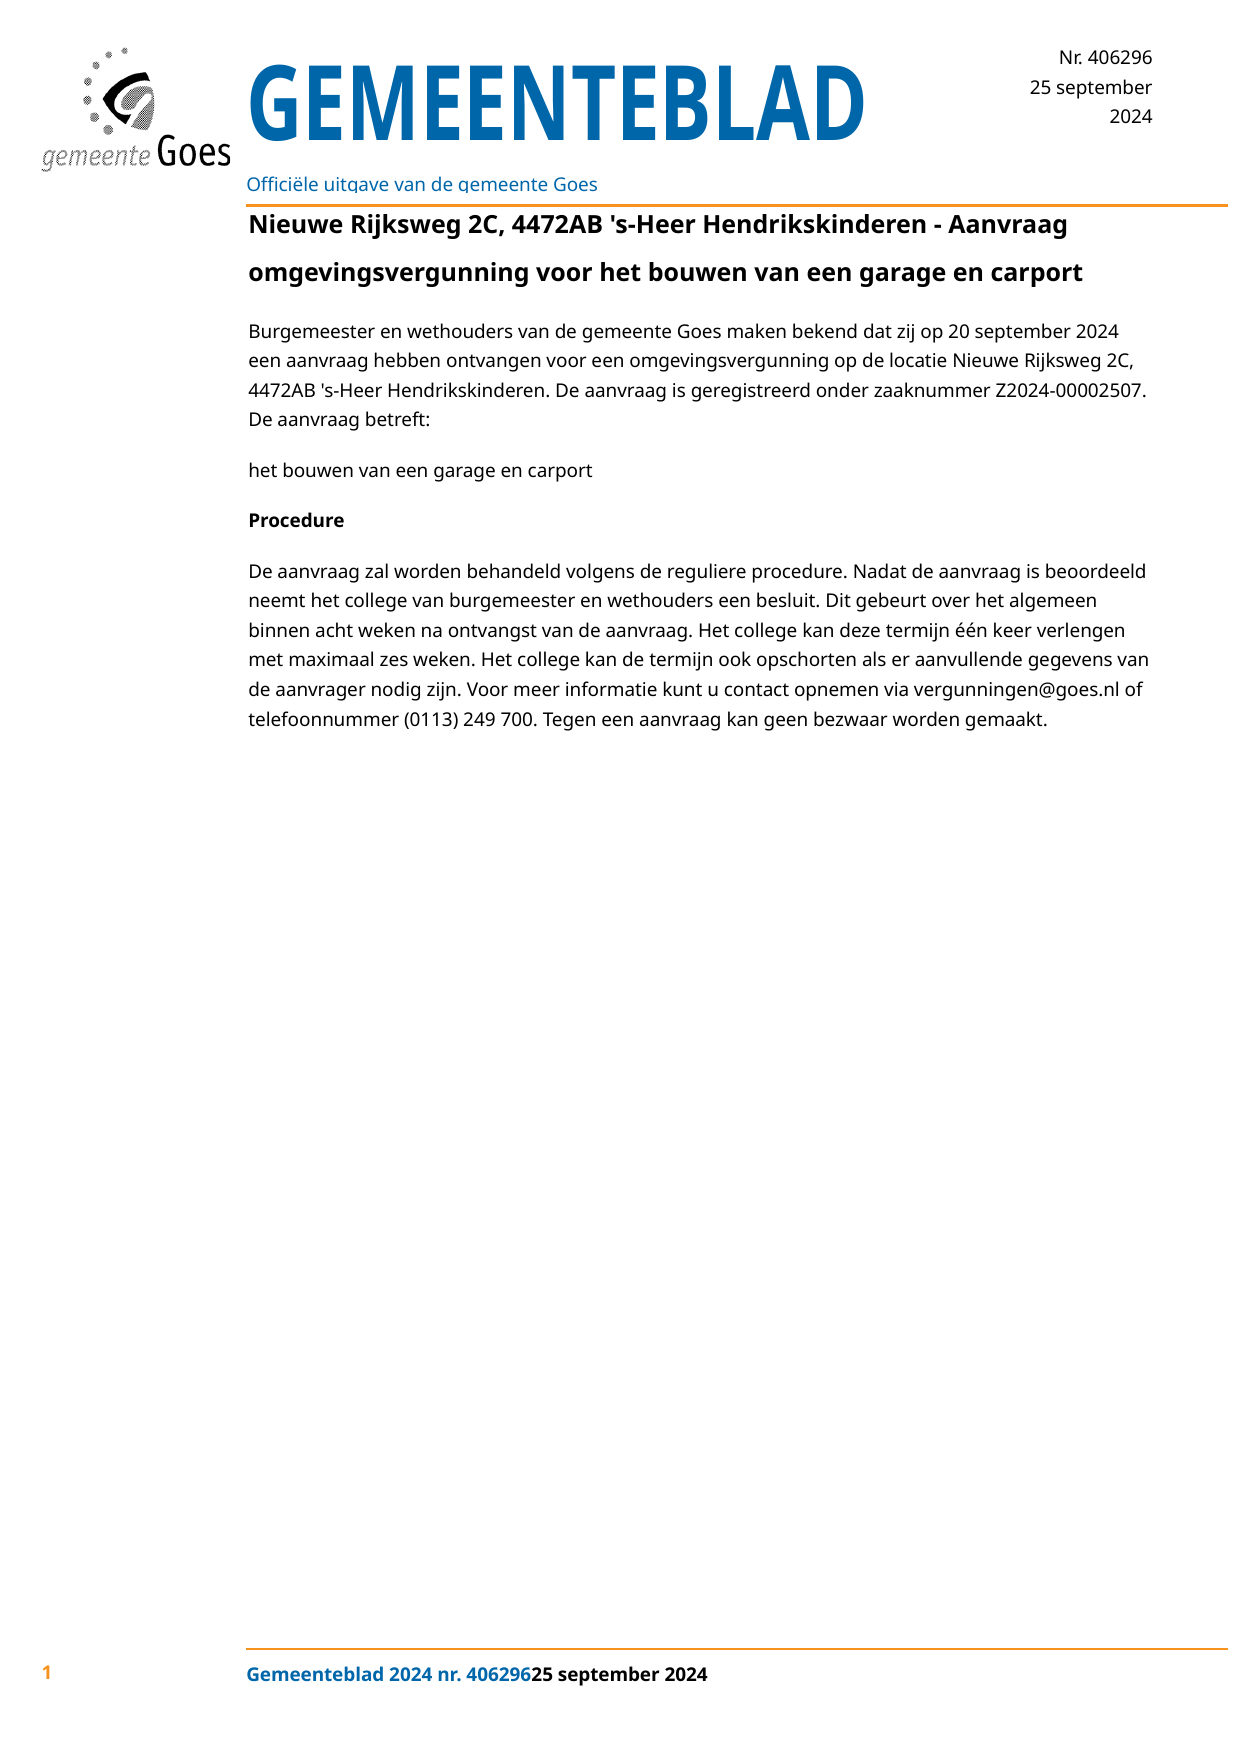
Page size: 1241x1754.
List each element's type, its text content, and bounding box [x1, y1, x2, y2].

text Nieuwe Rijksweg 2C, 4472AB 's-Heer Hendrikskinderen - Aanvraag omgevingsvergunning voor het bouwen van een garage en carport [248, 207, 1152, 288]
text Procedure [248, 507, 1152, 533]
picture [41, 47, 231, 172]
text De aanvraag zal worden behandeld volgens de reguliere procedure. Nadat de aanvraag is beoordeeld neemt het college van burgemeester en wethouders een besluit. Dit gebeurt over het algemeen binnen acht weken na ontvangst van de aanvraag. Het college kan deze termijn één keer verlengen met maximaal zes weken. Het college kan de termijn ook opschorten als er aanvullende gegevens van de aanvrager nodig zijn. Voor meer informatie kunt u contact opnemen via vergunningen@goes.nl of telefoonnummer (0113) 249 700. Tegen een aanvraag kan geen bezwaar worden gemaakt. [248, 558, 1152, 732]
text Burgemeester en wethouders van de gemeente Goes maken bekend dat zij op 20 september 2024 een aanvraag hebben ontvangen voor een omgevingsvergunning op de locatie Nieuwe Rijksweg 2C, 4472AB 's-Heer Hendrikskinderen. De aanvraag is geregistreerd onder zaaknummer Z2024-00002507. De aanvraag betreft: [248, 318, 1152, 432]
text het bouwen van een garage en carport [248, 457, 1152, 483]
